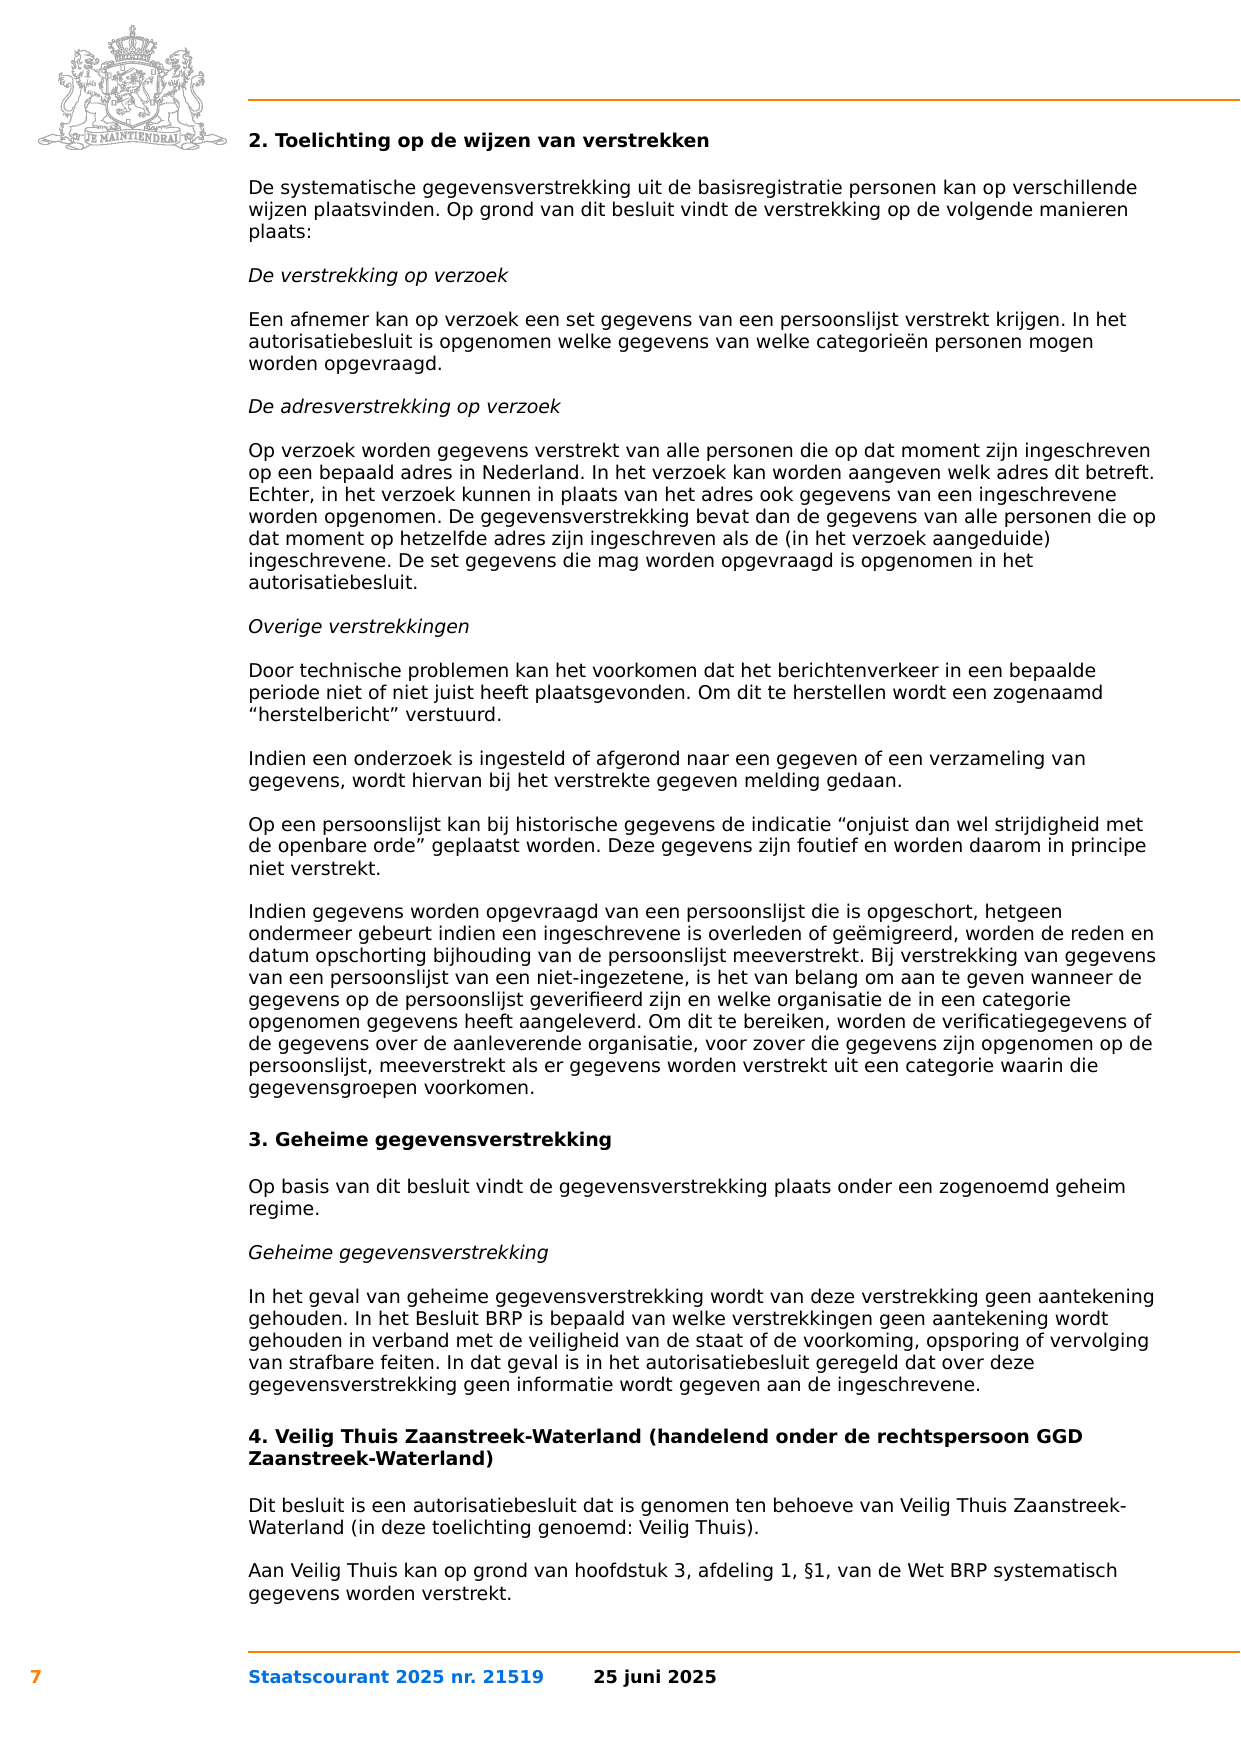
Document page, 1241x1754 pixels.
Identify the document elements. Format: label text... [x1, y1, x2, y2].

text Indien gegevens worden opgevraagd van een persoonslijst die is opgeschort, hetgeen ondermeer gebeurt indien een ingeschrevene is overleden of geëmigreerd, worden de reden en datum opschorting bijhouding van de persoonslijst meeverstrekt. Bij verstrekking van gegevens van een persoonslijst van een niet-ingezetene, is het van belang om aan te geven wanneer de gegevens op de persoonslijst geverifieerd zijn en welke organisatie de in een categorie opgenomen gegevens heeft aangeleverd. Om dit te bereiken, worden de verificatiegegevens of de gegevens over de aanleverende organisatie, voor zover die gegevens zijn opgenomen op de persoonslijst, meeverstrekt als er gegevens worden verstrekt uit een categorie waarin die gegevensgroepen voorkomen. [248, 901, 1163, 1099]
text Dit besluit is een autorisatiebesluit dat is genomen ten behoeve van Veilig Thuis Zaanstreek-Waterland (in deze toelichting genoemd: Veilig Thuis). [248, 1494, 1163, 1538]
text Op verzoek worden gegevens verstrekt van alle personen die op dat moment zijn ingeschreven op een bepaald adres in Nederland. In het verzoek kan worden aangeven welk adres dit betreft. Echter, in het verzoek kunnen in plaats van het adres ook gegevens van een ingeschrevene worden opgenomen. De gegevensverstrekking bevat dan de gegevens van alle personen die op dat moment op hetzelfde adres zijn ingeschreven als de (in het verzoek aangeduide) ingeschrevene. De set gegevens die mag worden opgevraagd is opgenomen in het autorisatiebesluit. [248, 440, 1163, 594]
text Indien een onderzoek is ingesteld of afgerond naar een gegeven of een verzameling van gegevens, wordt hiervan bij het verstrekte gegeven melding gedaan. [248, 748, 1163, 792]
text De systematische gegevensverstrekking uit de basisregistratie personen kan op verschillende wijzen plaatsvinden. Op grond van dit besluit vindt de verstrekking op de volgende manieren plaats: [248, 177, 1163, 243]
text Aan Veilig Thuis kan op grond van hoofdstuk 3, afdeling 1, §1, van de Wet BRP systematisch gegevens worden verstrekt. [248, 1560, 1163, 1604]
picture [38, 25, 227, 150]
subtitle 2. Toelichting op de wijzen van verstrekken [248, 130, 1163, 152]
subtitle 4. Veilig Thuis Zaanstreek-Waterland (handelend onder de rechtspersoon GGD Zaanstreek-Waterland) [248, 1426, 1163, 1469]
subtitle 3. Geheime gegevensverstrekking [248, 1129, 1163, 1151]
subtitle Geheime gegevensverstrekking [248, 1242, 1163, 1264]
text Door technische problemen kan het voorkomen dat het berichtenverkeer in een bepaalde periode niet of niet juist heeft plaatsgevonden. Om dit te herstellen wordt een zogenaamd “herstelbericht” verstuurd. [248, 660, 1163, 726]
subtitle De verstrekking op verzoek [248, 265, 1163, 287]
text Een afnemer kan op verzoek een set gegevens van een persoonslijst verstrekt krijgen. In het autorisatiebesluit is opgenomen welke gegevens van welke categorieën personen mogen worden opgevraagd. [248, 308, 1163, 374]
subtitle De adresverstrekking op verzoek [248, 396, 1163, 418]
text Op basis van dit besluit vindt de gegevensverstrekking plaats onder een zogenoemd geheim regime. [248, 1176, 1163, 1220]
text Op een persoonslijst kan bij historische gegevens de indicatie “onjuist dan wel strijdigheid met de openbare orde” geplaatst worden. Deze gegevens zijn foutief en worden daarom in principe niet verstrekt. [248, 813, 1163, 879]
text In het geval van geheime gegevensverstrekking wordt van deze verstrekking geen aantekening gehouden. In het Besluit BRP is bepaald van welke verstrekkingen geen aantekening wordt gehouden in verband met de veiligheid van de staat of de voorkoming, opsporing of vervolging van strafbare feiten. In dat geval is in het autorisatiebesluit geregeld dat over deze gegevensverstrekking geen informatie wordt gegeven aan de ingeschrevene. [248, 1286, 1163, 1396]
subtitle Overige verstrekkingen [248, 616, 1163, 638]
